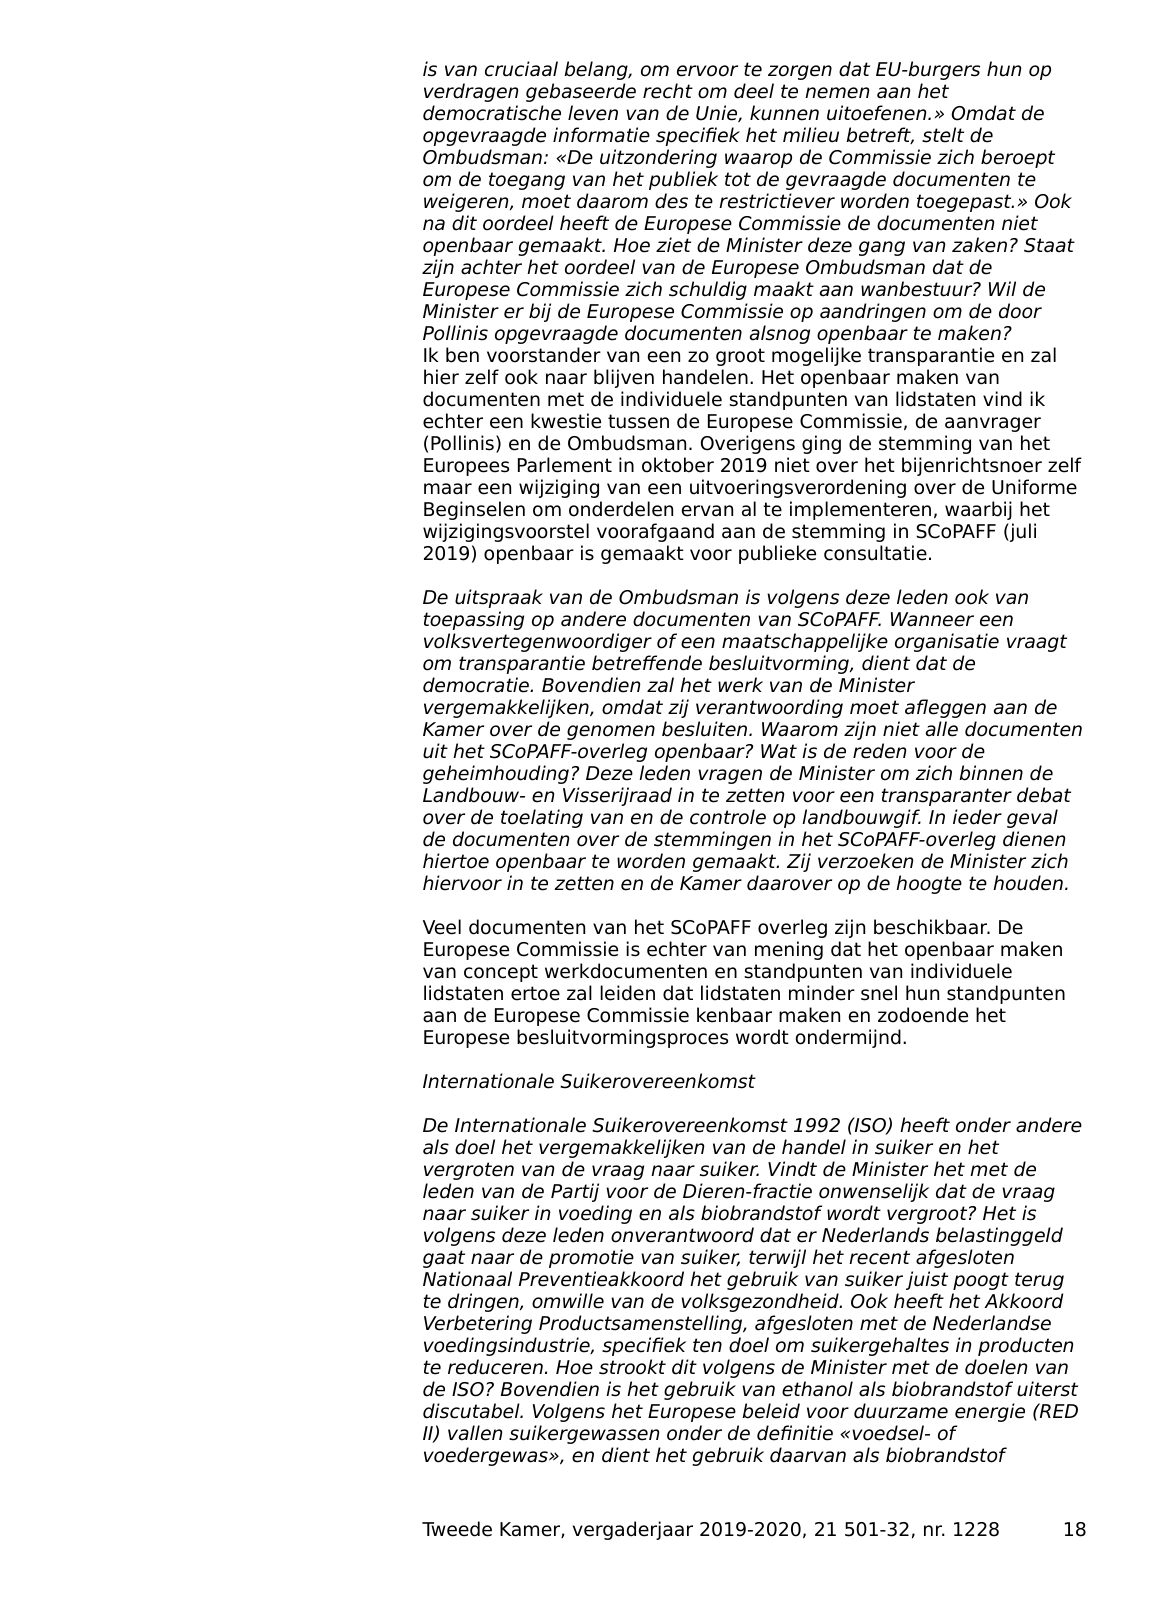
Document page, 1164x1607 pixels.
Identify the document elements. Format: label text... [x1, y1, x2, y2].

text is van cruciaal belang, om ervoor te zorgen dat EU-burgers hun op verdragen gebaseerde recht om deel te nemen aan het democratische leven van de Unie, kunnen uitoefenen.» Omdat de opgevraagde informatie specifiek het milieu betreft, stelt de Ombudsman: «De uitzondering waarop de Commissie zich beroept om de toegang van het publiek tot de gevraagde documenten te weigeren, moet daarom des te restrictiever worden toegepast.» Ook na dit oordeel heeft de Europese Commissie de documenten niet openbaar gemaakt. Hoe ziet de Minister deze gang van zaken? Staat zijn achter het oordeel van de Europese Ombudsman dat de Europese Commissie zich schuldig maakt aan wanbestuur? Wil de Minister er bij de Europese Commissie op aandringen om de door Pollinis opgevraagde documenten alsnog openbaar te maken? [422, 59, 1087, 345]
text De uitspraak van de Ombudsman is volgens deze leden ook van toepassing op andere documenten van SCoPAFF. Wanneer een volksvertegenwoordiger of een maatschappelijke organisatie vraagt om transparantie betreffende besluitvorming, dient dat de democratie. Bovendien zal het werk van de Minister vergemakkelijken, omdat zij verantwoording moet afleggen aan de Kamer over de genomen besluiten. Waarom zijn niet alle documenten uit het SCoPAFF-overleg openbaar? Wat is de reden voor de geheimhouding? Deze leden vragen de Minister om zich binnen de Landbouw- en Visserijraad in te zetten voor een transparanter debat over de toelating van en de controle op landbouwgif. In ieder geval de documenten over de stemmingen in het SCoPAFF-overleg dienen hiertoe openbaar te worden gemaakt. Zij verzoeken de Minister zich hiervoor in te zetten en de Kamer daarover op de hoogte te houden. [422, 587, 1087, 894]
text Veel documenten van het SCoPAFF overleg zijn beschikbaar. De Europese Commissie is echter van mening dat het openbaar maken van concept werkdocumenten en standpunten van individuele lidstaten ertoe zal leiden dat lidstaten minder snel hun standpunten aan de Europese Commissie kenbaar maken en zodoende het Europese besluitvormingsproces wordt ondermijnd. [422, 917, 1087, 1048]
subtitle Internationale Suikerovereenkomst [422, 1071, 1087, 1093]
text De Internationale Suikerovereenkomst 1992 (ISO) heeft onder andere als doel het vergemakkelijken van de handel in suiker en het vergroten van de vraag naar suiker. Vindt de Minister het met de leden van de Partij voor de Dieren-fractie onwenselijk dat de vraag naar suiker in voeding en als biobrandstof wordt vergroot? Het is volgens deze leden onverantwoord dat er Nederlands belastinggeld gaat naar de promotie van suiker, terwijl het recent afgesloten Nationaal Preventieakkoord het gebruik van suiker juist poogt terug te dringen, omwille van de volksgezondheid. Ook heeft het Akkoord Verbetering Productsamenstelling, afgesloten met de Nederlandse voedingsindustrie, specifiek ten doel om suikergehaltes in producten te reduceren. Hoe strookt dit volgens de Minister met de doelen van de ISO? Bovendien is het gebruik van ethanol als biobrandstof uiterst discutabel. Volgens het Europese beleid voor duurzame energie (RED II) vallen suikergewassen onder de definitie «voedsel- of voedergewas», en dient het gebruik daarvan als biobrandstof [422, 1115, 1087, 1467]
text Ik ben voorstander van een zo groot mogelijke transparantie en zal hier zelf ook naar blijven handelen. Het openbaar maken van documenten met de individuele standpunten van lidstaten vind ik echter een kwestie tussen de Europese Commissie, de aanvrager (Pollinis) en de Ombudsman. Overigens ging de stemming van het Europees Parlement in oktober 2019 niet over het bijenrichtsnoer zelf maar een wijziging van een uitvoeringsverordening over de Uniforme Beginselen om onderdelen ervan al te implementeren, waarbij het wijzigingsvoorstel voorafgaand aan de stemming in SCoPAFF (juli 2019) openbaar is gemaakt voor publieke consultatie. [422, 345, 1087, 564]
